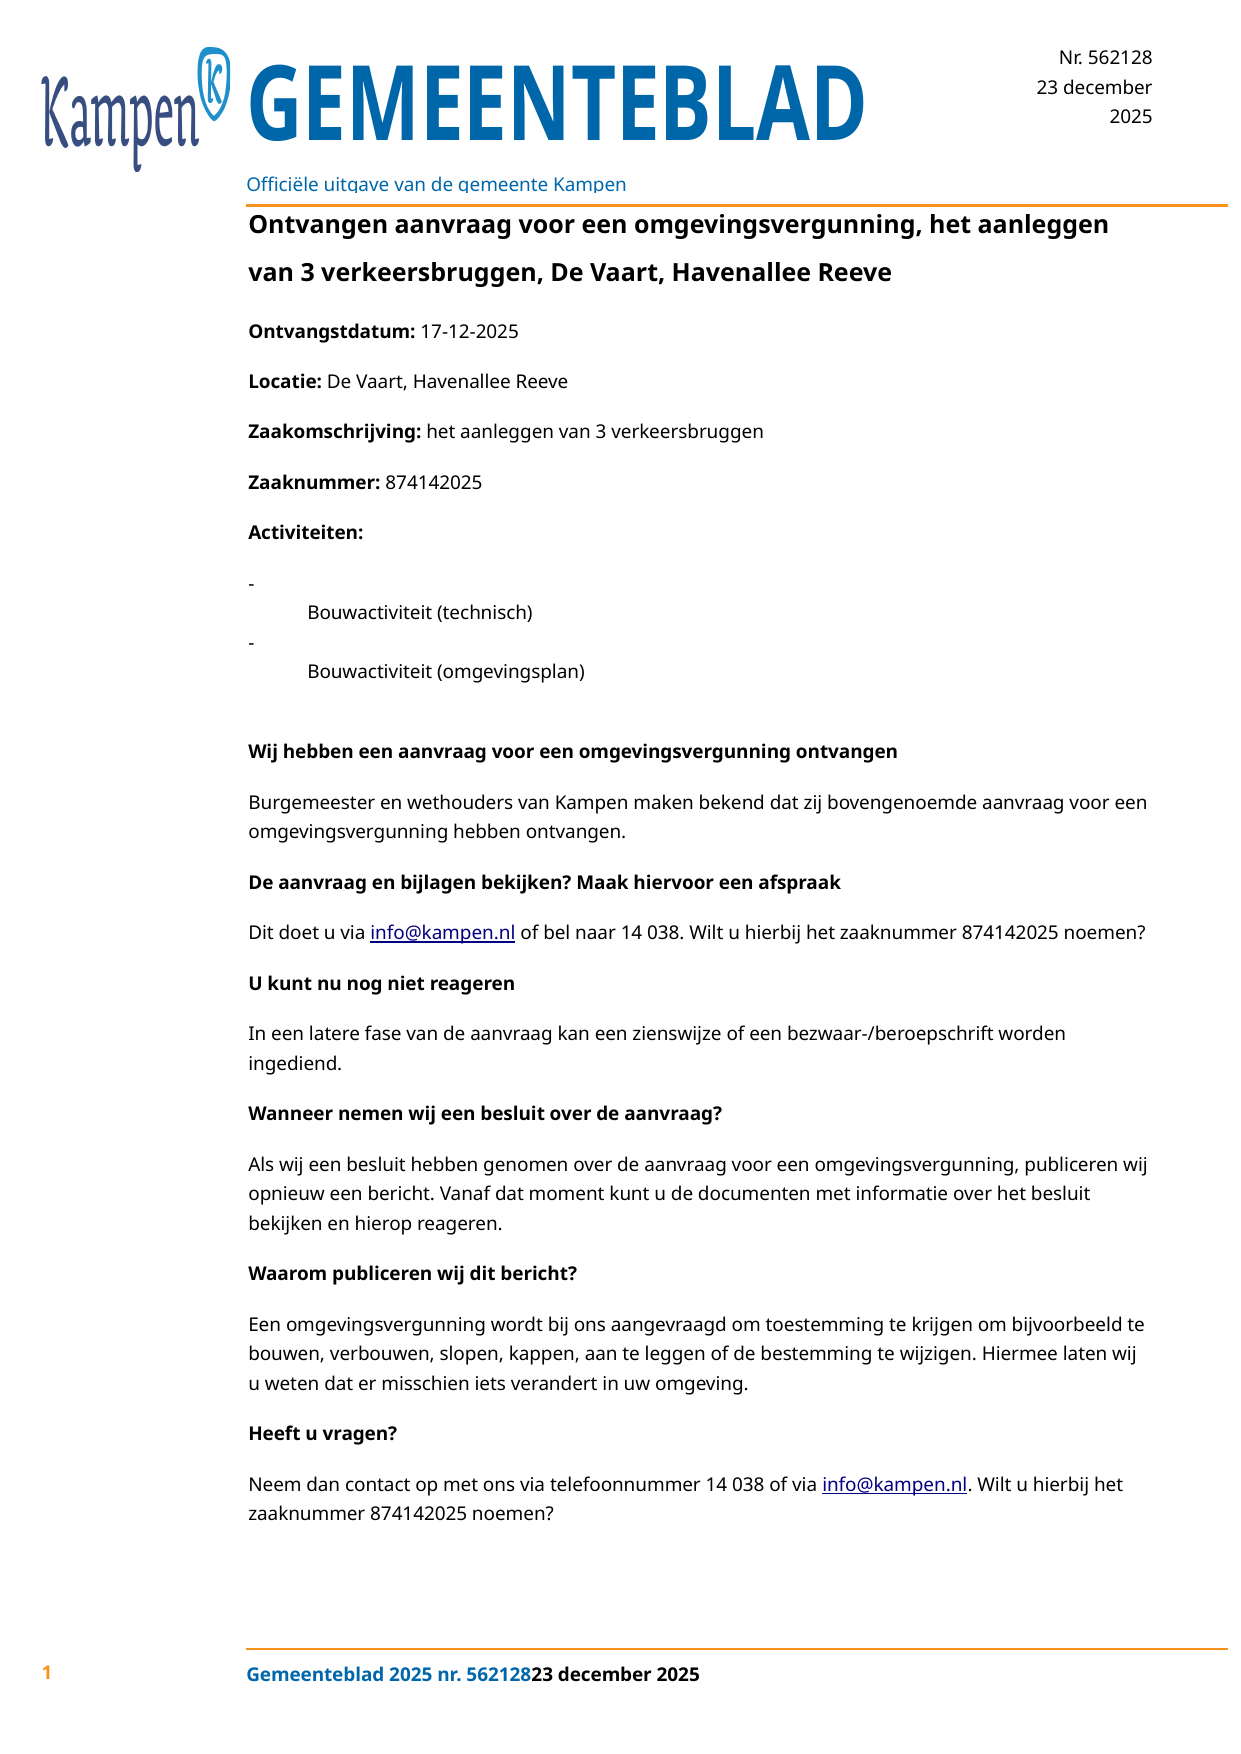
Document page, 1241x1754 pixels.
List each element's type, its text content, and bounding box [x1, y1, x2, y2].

text Zaaknummer: 874142025 [248, 469, 1152, 495]
text Zaakomschrijving: het aanleggen van 3 verkeersbruggen [248, 419, 1152, 444]
text Ontvangen aanvraag voor een omgevingsvergunning, het aanleggen van 3 verkeersbruggen, De Vaart, Havenallee Reeve [248, 207, 1152, 288]
text Neem dan contact op met ons via telefoonnummer 14 038 of via info@kampen.nl. Wilt u hierbij het zaaknummer 874142025 noemen? [248, 1471, 1152, 1526]
list Bouwactiviteit (omgevingsplan) [248, 659, 1152, 684]
text Heeft u vragen? [248, 1420, 1152, 1446]
text Activiteiten: [248, 519, 1152, 545]
text Als wij een besluit hebben genomen over de aanvraag voor een omgevingsvergunning, publiceren wij opnieuw een bericht. Vanaf dat moment kunt u de documenten met informatie over het besluit bekijken en hierop reageren. [248, 1151, 1152, 1236]
text Locatie: De Vaart, Havenallee Reeve [248, 368, 1152, 394]
text Burgemeester en wethouders van Kampen maken bekend dat zij bovengenoemde aanvraag voor een omgevingsvergunning hebben ontvangen. [248, 789, 1152, 844]
text Dit doet u via info@kampen.nl of bel naar 14 038. Wilt u hierbij het zaaknummer 874142025 noemen? [248, 919, 1152, 945]
text In een latere fase van de aanvraag kan een zienswijze of een bezwaar-/beroepschrift worden ingediend. [248, 1020, 1152, 1076]
text Wanneer nemen wij een besluit over de aanvraag? [248, 1100, 1152, 1126]
list Bouwactiviteit (technisch) [248, 599, 1152, 625]
picture [41, 47, 231, 172]
text De aanvraag en bijlagen bekijken? Maak hiervoor een afspraak [248, 869, 1152, 895]
text U kunt nu nog niet reageren [248, 970, 1152, 996]
text Een omgevingsvergunning wordt bij ons aangevraagd om toestemming te krijgen om bijvoorbeeld te bouwen, verbouwen, slopen, kappen, aan te leggen of de bestemming te wijzigen. Hiermee laten wij u weten dat er misschien iets verandert in uw omgeving. [248, 1311, 1152, 1396]
text Waarom publiceren wij dit bericht? [248, 1260, 1152, 1286]
text Ontvangstdatum: 17-12-2025 [248, 318, 1152, 344]
text Wij hebben een aanvraag voor een omgevingsvergunning ontvangen [248, 739, 1152, 764]
